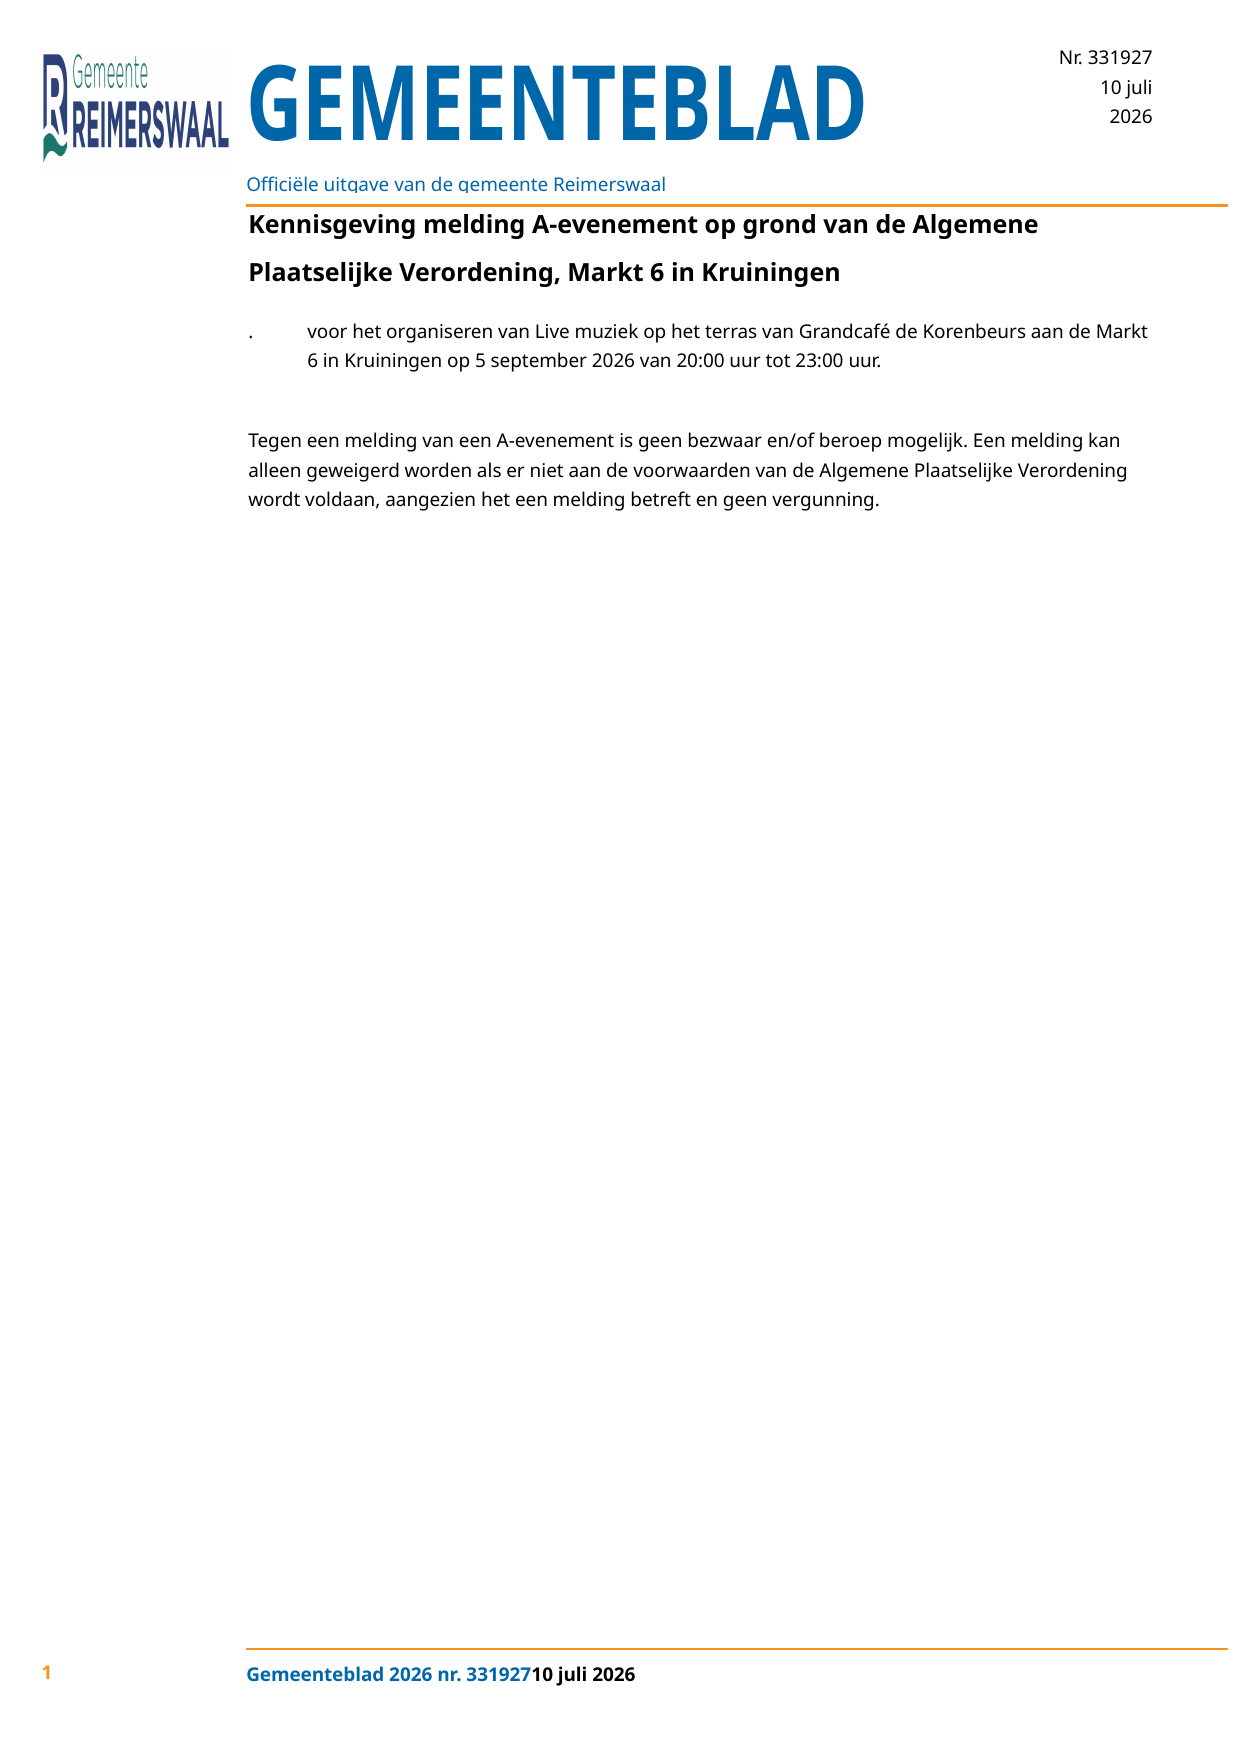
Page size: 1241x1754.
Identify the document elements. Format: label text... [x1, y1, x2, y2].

text Kennisgeving melding A-evenement op grond van de Algemene Plaatselijke Verordening, Markt 6 in Kruiningen [248, 207, 1152, 288]
text Tegen een melding van een A-evenement is geen bezwaar en/of beroep mogelijk. Een melding kan alleen geweigerd worden als er niet aan de voorwaarden van de Algemene Plaatselijke Verordening wordt voldaan, aangezien het een melding betreft en geen vergunning. [248, 427, 1152, 512]
list voor het organiseren van Live muziek op het terras van Grandcafé de Korenbeurs aan de Markt 6 in Kruiningen op 5 september 2026 van 20:00 uur tot 23:00 uur. [248, 318, 1152, 373]
picture [41, 47, 231, 172]
